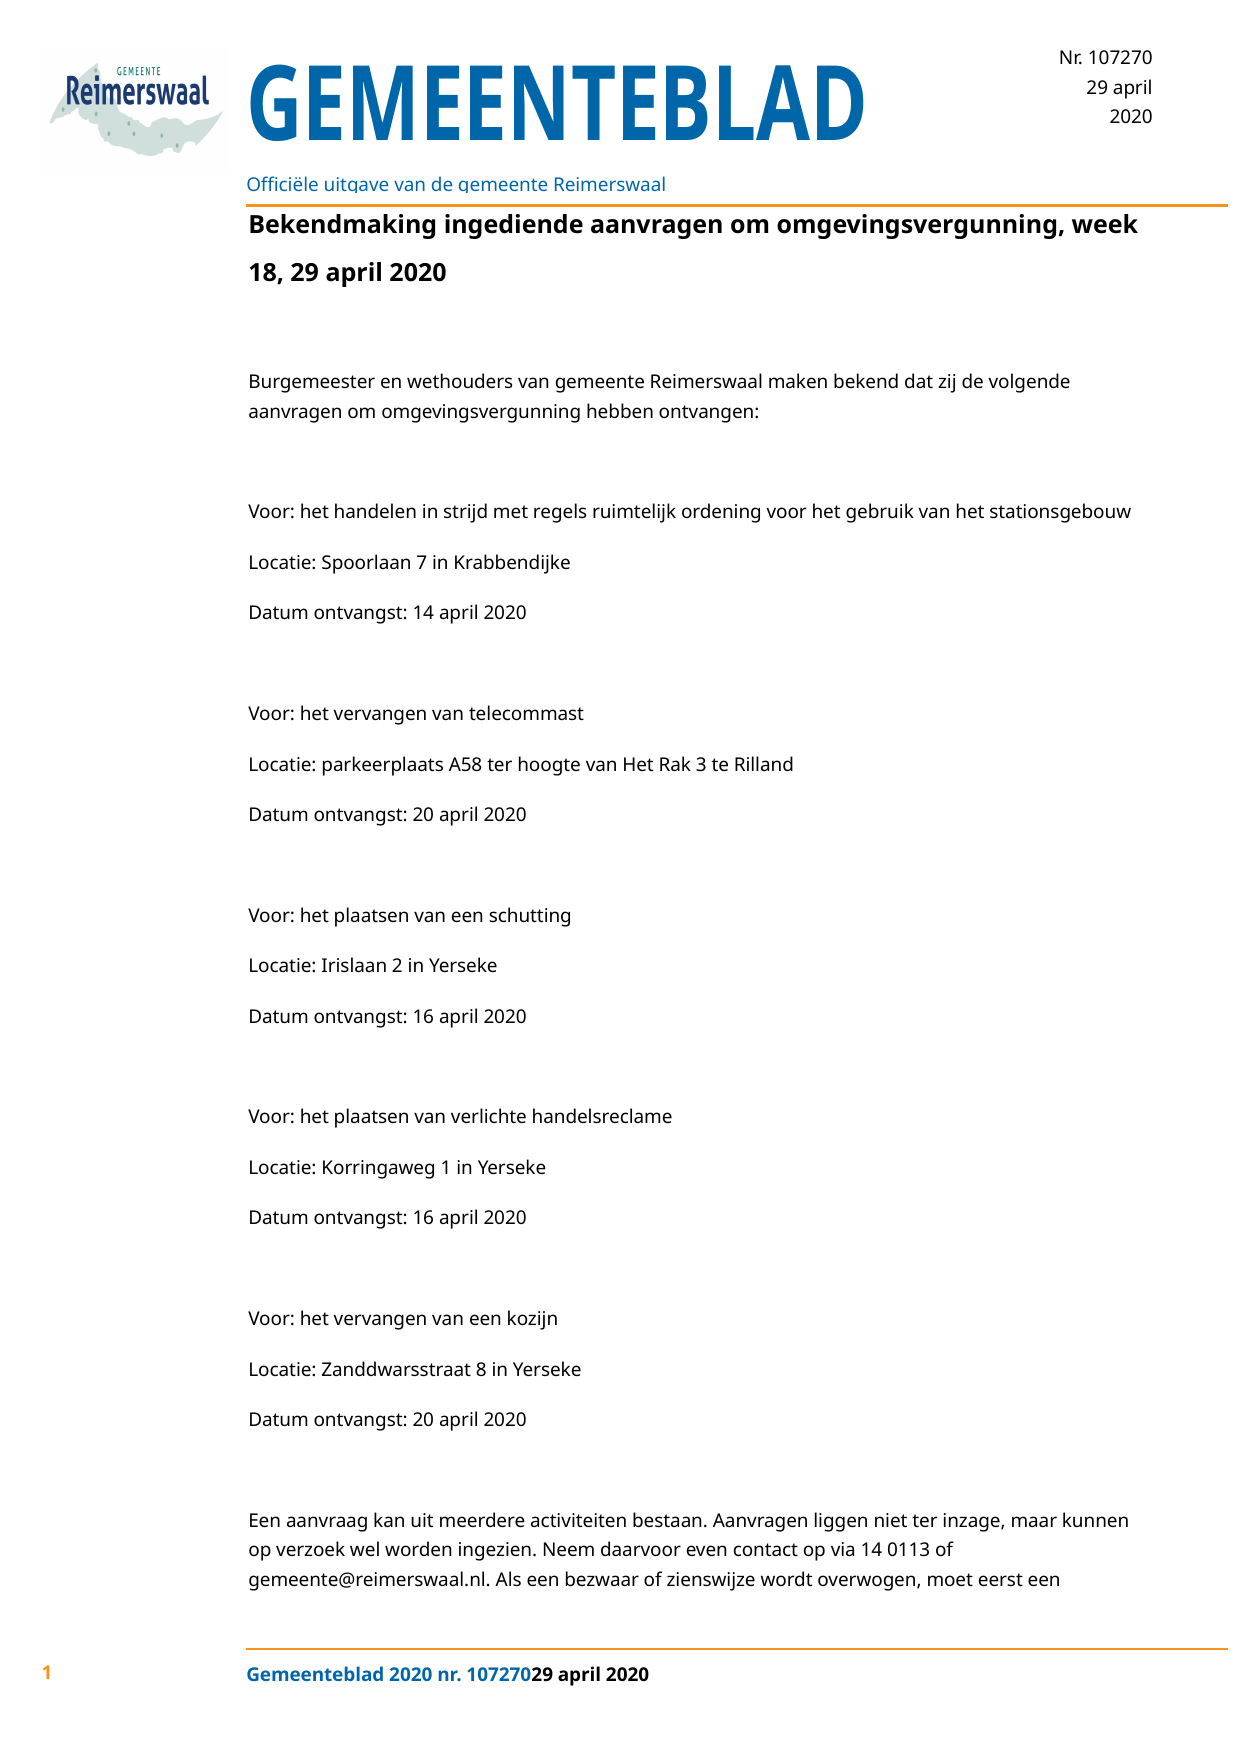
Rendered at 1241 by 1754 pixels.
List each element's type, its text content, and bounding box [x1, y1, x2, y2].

text Locatie: parkeerplaats A58 ter hoogte van Het Rak 3 te Rilland [248, 751, 1152, 777]
text Bekendmaking ingediende aanvragen om omgevingsvergunning, week 18, 29 april 2020 [248, 207, 1152, 288]
text Voor: het plaatsen van een schutting [248, 902, 1152, 928]
text Locatie: Korringaweg 1 in Yerseke [248, 1154, 1152, 1180]
text Datum ontvangst: 20 april 2020 [248, 801, 1152, 827]
text Voor: het vervangen van telecommast [248, 700, 1152, 726]
text Voor: het plaatsen van verlichte handelsreclame [248, 1104, 1152, 1129]
text Voor: het vervangen van een kozijn [248, 1305, 1152, 1331]
text Locatie: Spoorlaan 7 in Krabbendijke [248, 549, 1152, 575]
text Datum ontvangst: 16 april 2020 [248, 1204, 1152, 1230]
text Datum ontvangst: 16 april 2020 [248, 1003, 1152, 1029]
text Locatie: Irislaan 2 in Yerseke [248, 952, 1152, 978]
text Een aanvraag kan uit meerdere activiteiten bestaan. Aanvragen liggen niet ter inzage, maar kunnen op verzoek wel worden ingezien. Neem daarvoor even contact op via 14 0113 of gemeente@reimerswaal.nl. Als een bezwaar of zienswijze wordt overwogen, moet eerst een [248, 1507, 1152, 1592]
text Voor: het handelen in strijd met regels ruimtelijk ordening voor het gebruik van het stationsgebouw [248, 499, 1152, 524]
text Datum ontvangst: 14 april 2020 [248, 599, 1152, 625]
picture [41, 47, 231, 172]
text Datum ontvangst: 20 april 2020 [248, 1406, 1152, 1432]
text Locatie: Zanddwarsstraat 8 in Yerseke [248, 1356, 1152, 1382]
text Burgemeester en wethouders van gemeente Reimerswaal maken bekend dat zij de volgende aanvragen om omgevingsvergunning hebben ontvangen: [248, 368, 1152, 424]
